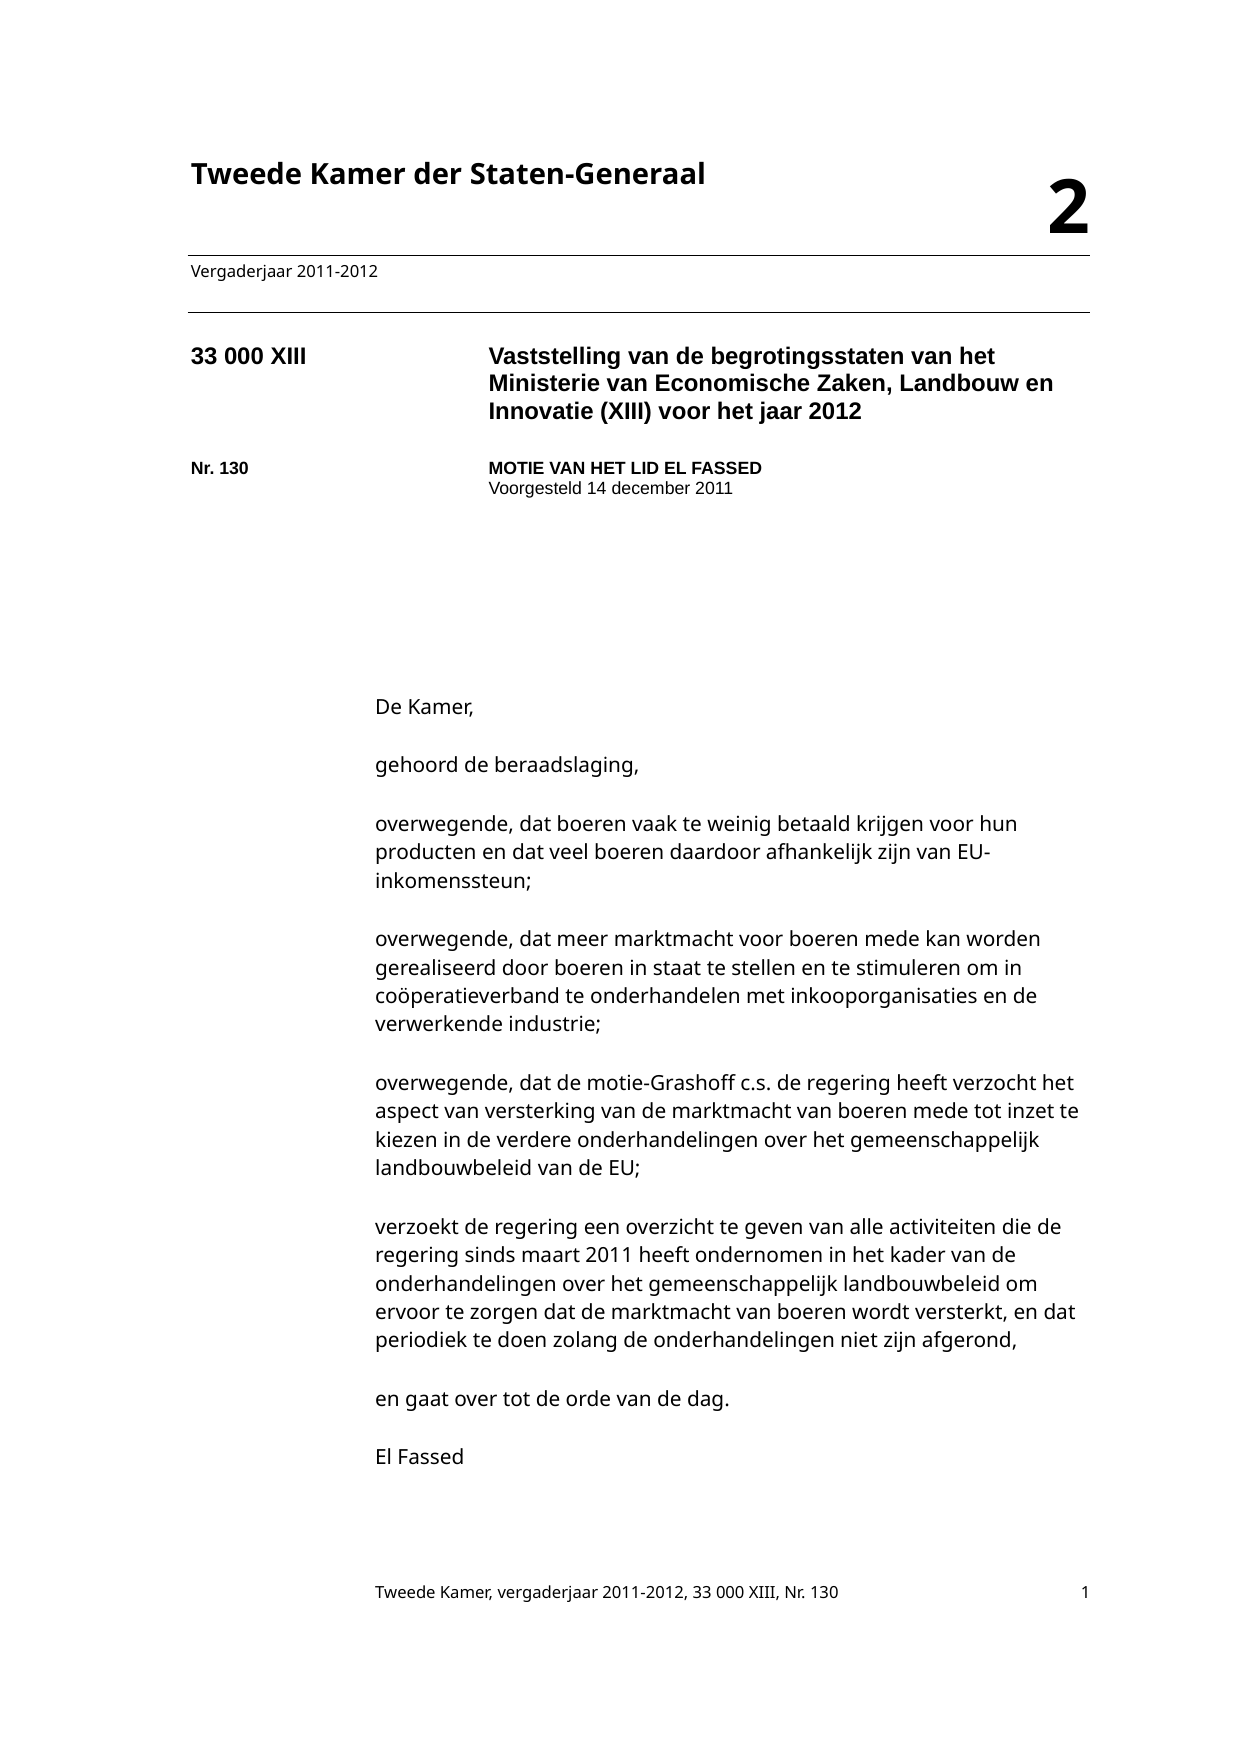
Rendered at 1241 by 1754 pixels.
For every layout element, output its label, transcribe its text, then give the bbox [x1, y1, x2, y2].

text overwegende, dat meer marktmacht voor boeren mede kan worden gerealiseerd door boeren in staat te stellen en te stimuleren om in coöperatieverband te onderhandelen met inkooporganisaties en de verwerkende industrie; [375, 924, 1090, 1038]
text De Kamer, [375, 692, 1090, 721]
table_cell MOTIE VAN HET LID EL FASSED Voorgesteld 14 december 2011 [485, 455, 1090, 573]
table_cell Vergaderjaar 2011-2012 [188, 256, 485, 312]
text en gaat over tot de orde van de dag. [375, 1384, 1090, 1412]
table_header Tweede Kamer der Staten-Generaal [188, 150, 909, 255]
table_cell 33 000 XIII [188, 339, 485, 454]
table_cell [188, 313, 485, 339]
table_cell [485, 313, 1090, 339]
table_header 2 [910, 150, 1090, 255]
text overwegende, dat boeren vaak te weinig betaald krijgen voor hun producten en dat veel boeren daardoor afhankelijk zijn van EU-inkomenssteun; [375, 809, 1090, 894]
text verzoekt de regering een overzicht te geven van alle activiteiten die de regering sinds maart 2011 heeft ondernomen in het kader van de onderhandelingen over het gemeenschappelijk landbouwbeleid om ervoor te zorgen dat de marktmacht van boeren wordt versterkt, en dat periodiek te doen zolang de onderhandelingen niet zijn afgerond, [375, 1212, 1090, 1354]
text gehoord de beraadslaging, [375, 751, 1090, 779]
table_cell Nr. 130 [188, 455, 485, 573]
text El Fassed [375, 1442, 1090, 1471]
table_cell Vaststelling van de begrotingsstaten van het Ministerie van Economische Zaken, Landbouw en Innovatie (XIII) voor het jaar 2012 [485, 339, 1090, 454]
text overwegende, dat de motie-Grashoff c.s. de regering heeft verzocht het aspect van versterking van de marktmacht van boeren mede tot inzet te kiezen in de verdere onderhandelingen over het gemeenschappelijk landbouwbeleid van de EU; [375, 1068, 1090, 1182]
table_cell [485, 256, 1090, 312]
